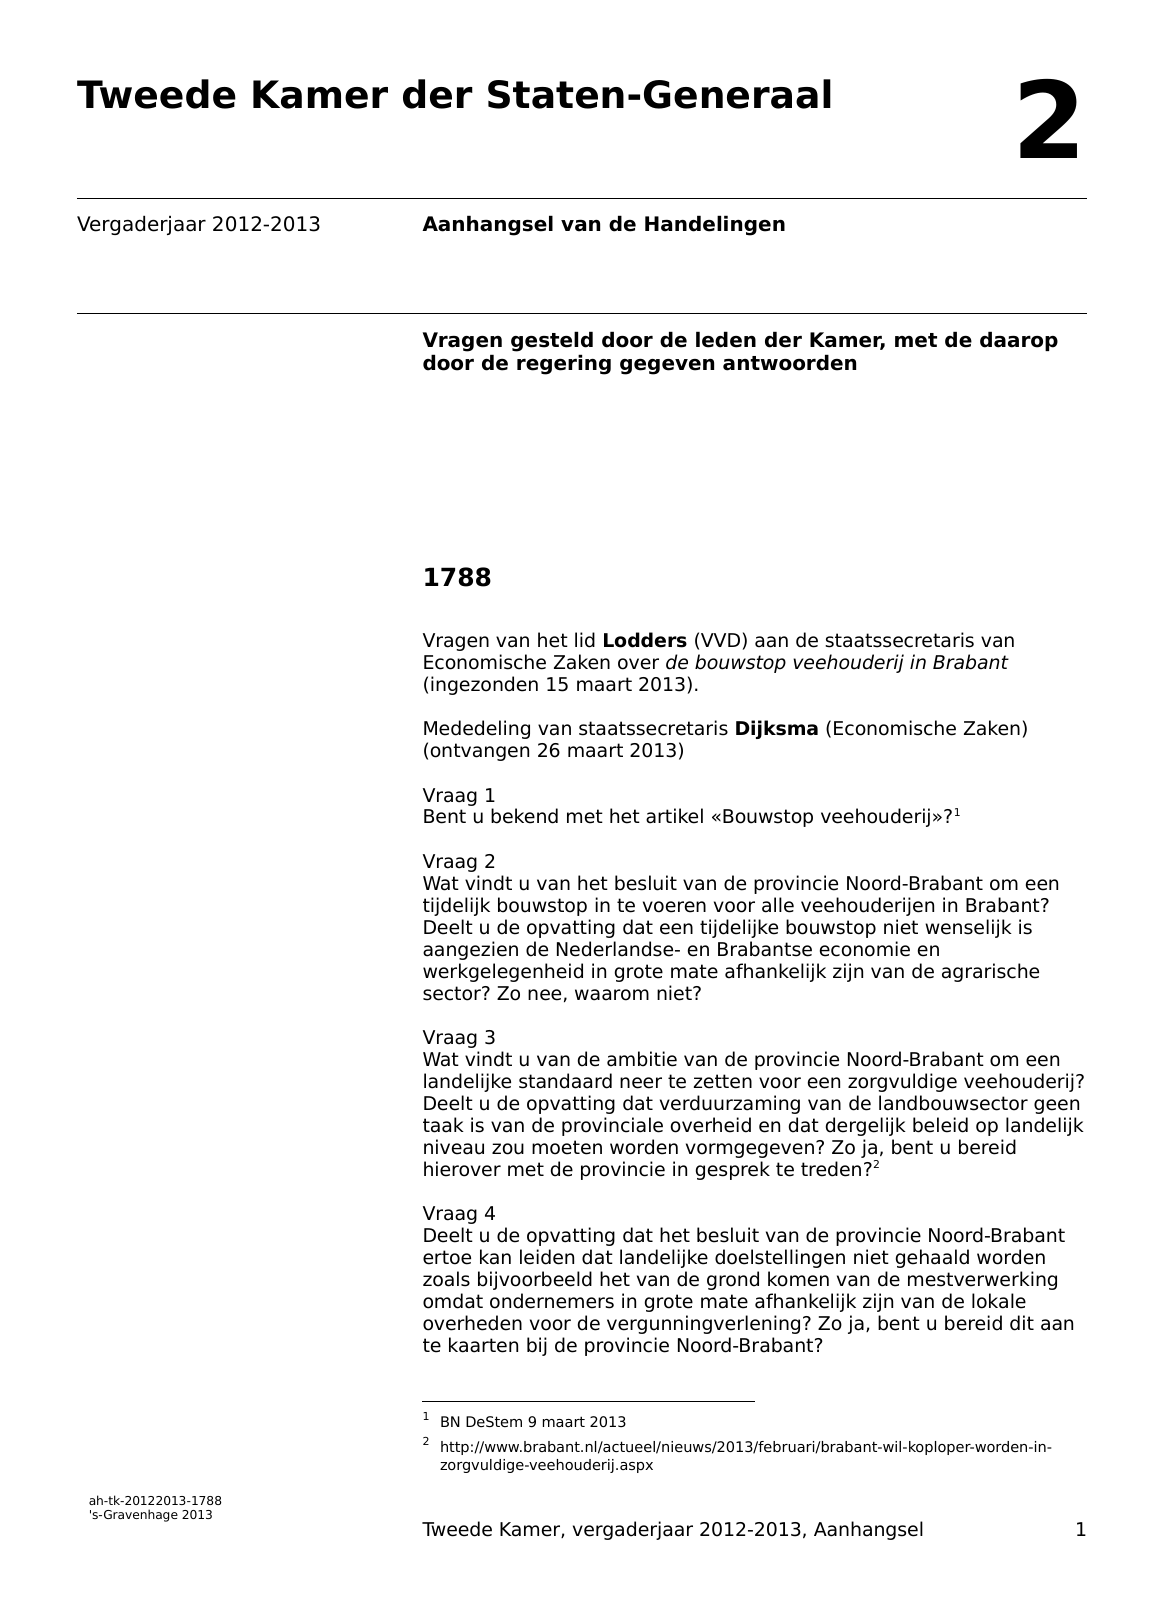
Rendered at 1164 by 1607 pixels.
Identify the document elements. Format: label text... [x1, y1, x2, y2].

text Vraag 2 [422, 851, 1087, 873]
table_header 2 [886, 59, 1087, 198]
text Vragen van het lid Lodders (VVD) aan de staatssecretaris van Economische Zaken over de bouwstop veehouderij in Brabant (ingezonden 15 maart 2013). [422, 630, 1087, 696]
table_cell Aanhangsel van de Handelingen [422, 199, 1087, 313]
text 1788 [422, 563, 1087, 592]
text Deelt u de opvatting dat het besluit van de provincie Noord-Brabant ertoe kan leiden dat landelijke doelstellingen niet gehaald worden zoals bijvoorbeeld het van de grond komen van de mestverwerking omdat ondernemers in grote mate afhankelijk zijn van de lokale overheden voor de vergunningverlening? Zo ja, bent u bereid dit aan te kaarten bij de provincie Noord-Brabant? [422, 1225, 1087, 1357]
text http://www.brabant.nl/actueel/nieuws/2013/februari/brabant-wil-koploper-worden-in-zorgvuldige-veehouderij.aspx [422, 1435, 1087, 1474]
text Wat vindt u van de ambitie van de provincie Noord-Brabant om een landelijke standaard neer te zetten voor een zorgvuldige veehouderij? Deelt u de opvatting dat verduurzaming van de landbouwsector geen taak is van de provinciale overheid en dat dergelijk beleid op landelijk niveau zou moeten worden vormgegeven? Zo ja, bent u bereid hierover met de provincie in gesprek te treden? [422, 1049, 1087, 1181]
text Vraag 3 [422, 1027, 1087, 1049]
text Mededeling van staatssecretaris Dijksma (Economische Zaken) (ontvangen 26 maart 2013) [422, 718, 1087, 762]
text Wat vindt u van het besluit van de provincie Noord-Brabant om een tijdelijk bouwstop in te voeren voor alle veehouderijen in Brabant? Deelt u de opvatting dat een tijdelijke bouwstop niet wenselijk is aangezien de Nederlandse- en Brabantse economie en werkgelegenheid in grote mate afhankelijk zijn van de agrarische sector? Zo nee, waarom niet? [422, 873, 1087, 1004]
text Vraag 4 [422, 1203, 1087, 1225]
table_cell Vergaderjaar 2012-2013 [77, 199, 422, 313]
table_cell [77, 314, 422, 375]
text 's-Gravenhage 2013 [88, 1508, 323, 1522]
text Vraag 1 [422, 784, 1087, 806]
text ah-tk-20122013-1788 [88, 1494, 323, 1508]
table_header Tweede Kamer der Staten-Generaal [77, 59, 886, 198]
table_cell Vragen gesteld door de leden der Kamer, met de daarop door de regering gegeven antwoorden [422, 314, 1087, 375]
text BN DeStem 9 maart 2013 [422, 1410, 1087, 1432]
text Bent u bekend met het artikel «Bouwstop veehouderij»? [422, 806, 1087, 828]
